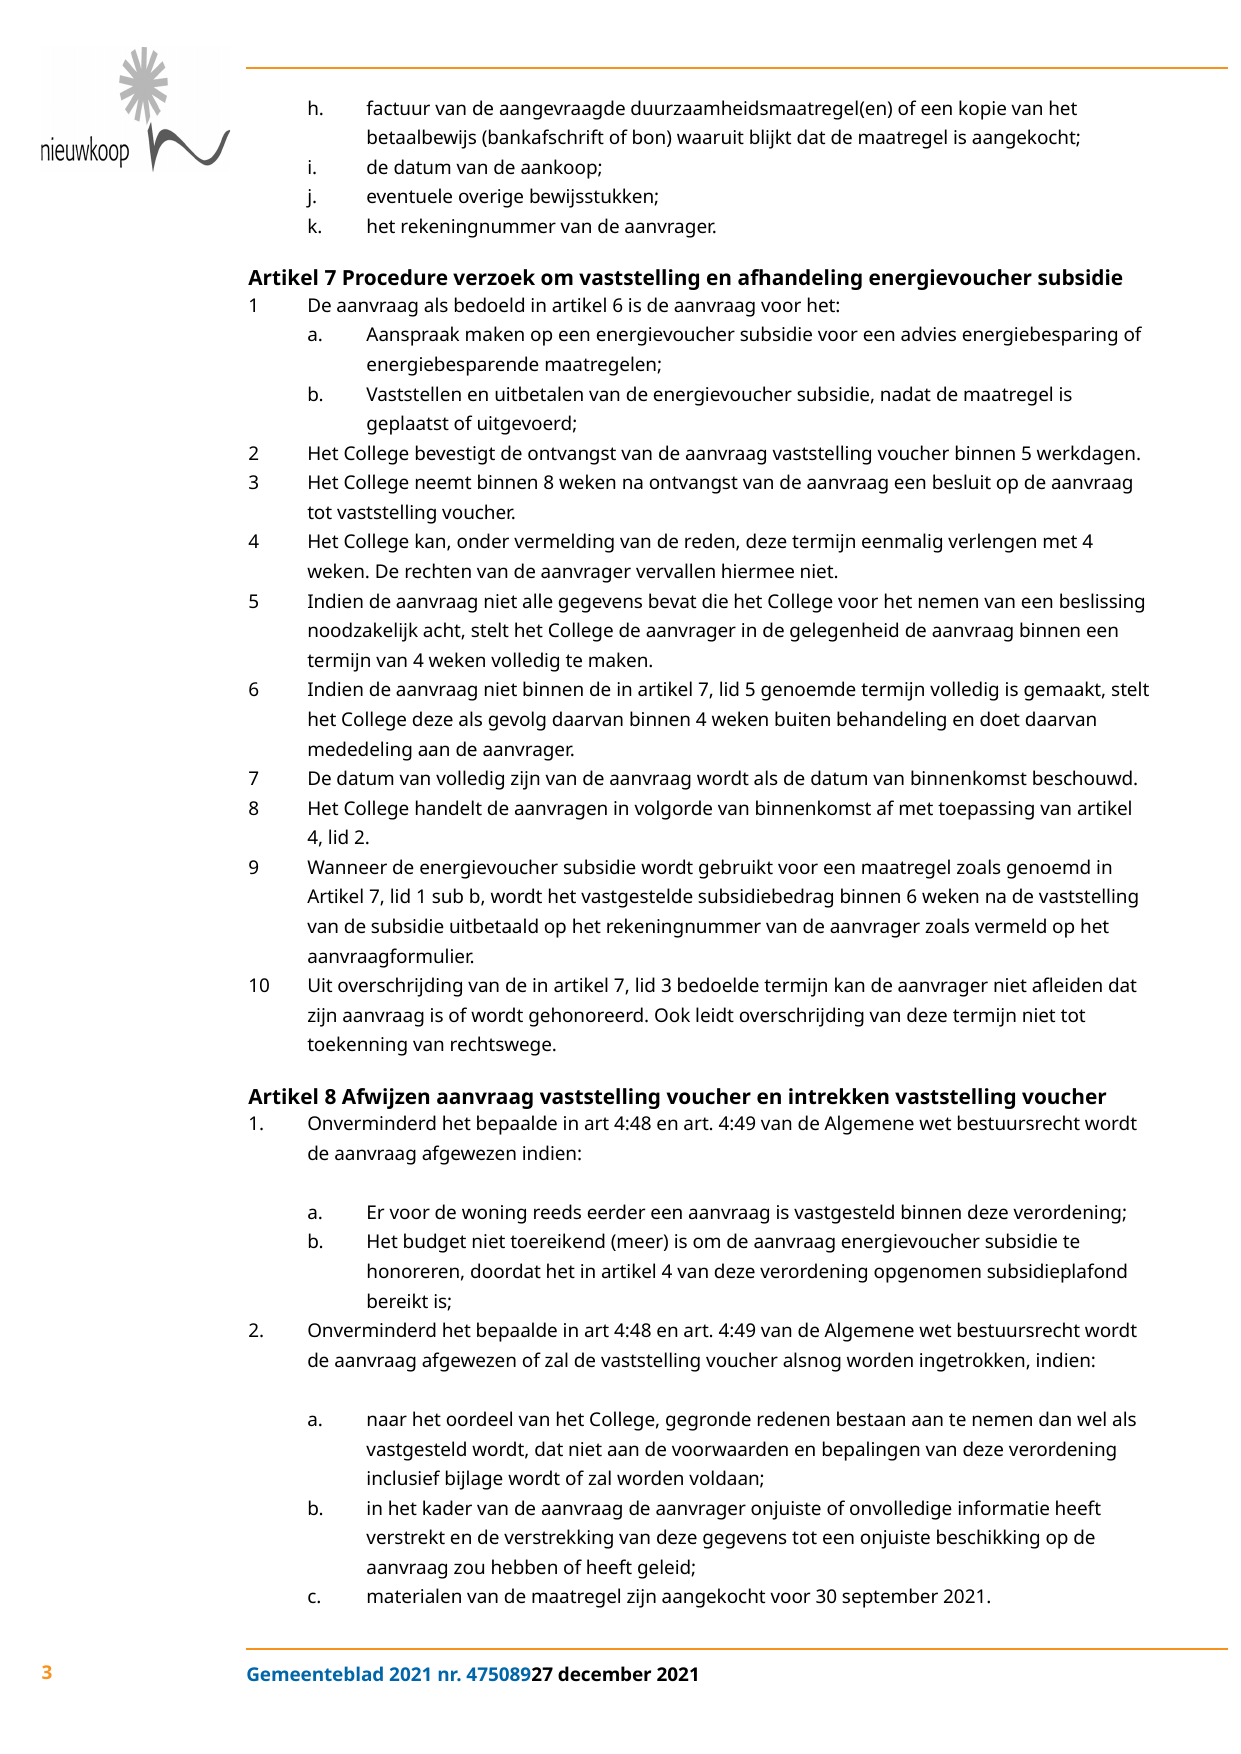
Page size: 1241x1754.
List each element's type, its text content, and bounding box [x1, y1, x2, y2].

list Aanspraak maken op een energievoucher subsidie voor een advies energiebesparing of energiebesparende maatregelen; [307, 322, 1152, 377]
list Uit overschrijding van de in artikel 7, lid 3 bedoelde termijn kan de aanvrager niet afleiden dat zijn aanvraag is of wordt gehonoreerd. Ook leidt overschrijding van deze termijn niet tot toekenning van rechtswege. [248, 972, 1152, 1057]
list Vaststellen en uitbetalen van de energievoucher subsidie, nadat de maatregel is geplaatst of uitgevoerd; [307, 381, 1152, 436]
list Het College handelt de aanvragen in volgorde van binnenkomst af met toepassing van artikel 4, lid 2. [248, 795, 1152, 850]
list De aanvraag als bedoeld in artikel 6 is de aanvraag voor het: [248, 292, 1152, 318]
list Het budget niet toereikend (meer) is om de aanvraag energievoucher subsidie te honoreren, doordat het in artikel 4 van deze verordening opgenomen subsidieplafond bereikt is; [307, 1229, 1152, 1314]
list factuur van de aangevraagde duurzaamheidsmaatregel(en) of een kopie van het betaalbewijs (bankafschrift of bon) waaruit blijkt dat de maatregel is aangekocht; [307, 95, 1152, 150]
list Het College bevestigt de ontvangst van de aanvraag vaststelling voucher binnen 5 werkdagen. [248, 440, 1152, 466]
list materialen van de maatregel zijn aangekocht voor 30 september 2021. [307, 1584, 1152, 1609]
list Het College neemt binnen 8 weken na ontvangst van de aanvraag een besluit op de aanvraag tot vaststelling voucher. [248, 469, 1152, 525]
list Onverminderd het bepaalde in art 4:48 en art. 4:49 van de Algemene wet bestuursrecht wordt de aanvraag afgewezen of zal de vaststelling voucher alsnog worden ingetrokken, indien: [248, 1317, 1152, 1373]
list Wanneer de energievoucher subsidie wordt gebruikt voor een maatregel zoals genoemd in Artikel 7, lid 1 sub b, wordt het vastgestelde subsidiebedrag binnen 6 weken na de vaststelling van de subsidie uitbetaald op het rekeningnummer van de aanvrager zoals vermeld op het aanvraagformulier. [248, 854, 1152, 968]
list naar het oordeel van het College, gegronde redenen bestaan aan te nemen dan wel als vastgesteld wordt, dat niet aan de voorwaarden en bepalingen van deze verordening inclusief bijlage wordt of zal worden voldaan; [307, 1406, 1152, 1491]
picture [41, 47, 231, 172]
text Artikel 8 Afwijzen aanvraag vaststelling voucher en intrekken vaststelling voucher [248, 1082, 1152, 1110]
list De datum van volledig zijn van de aanvraag wordt als de datum van binnenkomst beschouwd. [248, 765, 1152, 791]
list Indien de aanvraag niet alle gegevens bevat die het College voor het nemen van een beslissing noodzakelijk acht, stelt het College de aanvrager in de gelegenheid de aanvraag binnen een termijn van 4 weken volledig te maken. [248, 588, 1152, 673]
list Indien de aanvraag niet binnen de in artikel 7, lid 5 genoemde termijn volledig is gemaakt, stelt het College deze als gevolg daarvan binnen 4 weken buiten behandeling en doet daarvan mededeling aan de aanvrager. [248, 677, 1152, 761]
list Er voor de woning reeds eerder een aanvraag is vastgesteld binnen deze verordening; [307, 1199, 1152, 1225]
list Het College kan, onder vermelding van de reden, deze termijn eenmalig verlengen met 4 weken. De rechten van de aanvrager vervallen hiermee niet. [248, 529, 1152, 584]
list de datum van de aankoop; [307, 154, 1152, 180]
list in het kader van de aanvraag de aanvrager onjuiste of onvolledige informatie heeft verstrekt en de verstrekking van deze gegevens tot een onjuiste beschikking op de aanvraag zou hebben of heeft geleid; [307, 1495, 1152, 1580]
list het rekeningnummer van de aanvrager. [307, 213, 1152, 239]
list Onverminderd het bepaalde in art 4:48 en art. 4:49 van de Algemene wet bestuursrecht wordt de aanvraag afgewezen indien: [248, 1110, 1152, 1166]
text Artikel 7 Procedure verzoek om vaststelling en afhandeling energievoucher subsidie [248, 263, 1152, 292]
list eventuele overige bewijsstukken; [307, 183, 1152, 209]
